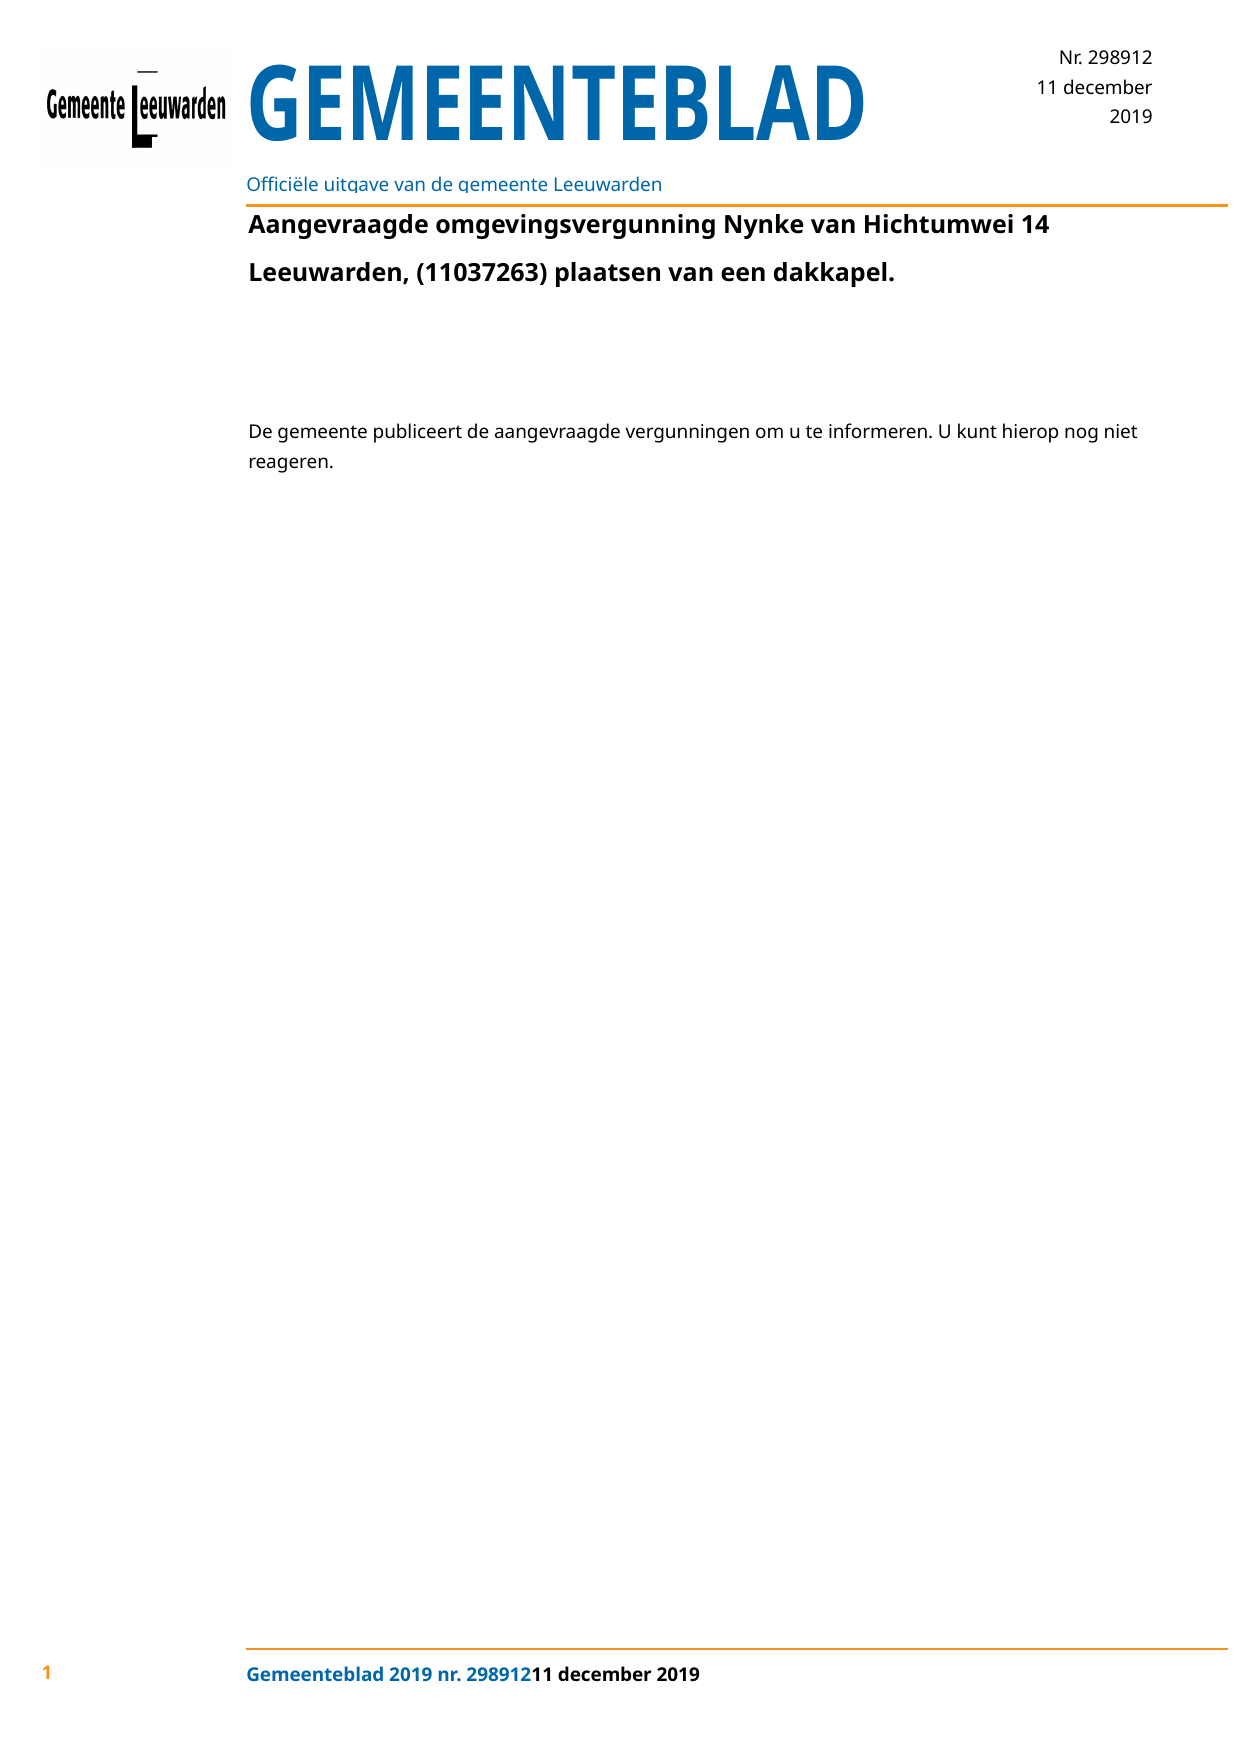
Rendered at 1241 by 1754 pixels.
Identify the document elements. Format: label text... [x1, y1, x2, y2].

text De gemeente publiceert de aangevraagde vergunningen om u te informeren. U kunt hierop nog niet reageren. [248, 419, 1152, 474]
picture [41, 47, 231, 172]
text Aangevraagde omgevingsvergunning Nynke van Hichtumwei 14 Leeuwarden, (11037263) plaatsen van een dakkapel. [248, 207, 1152, 288]
